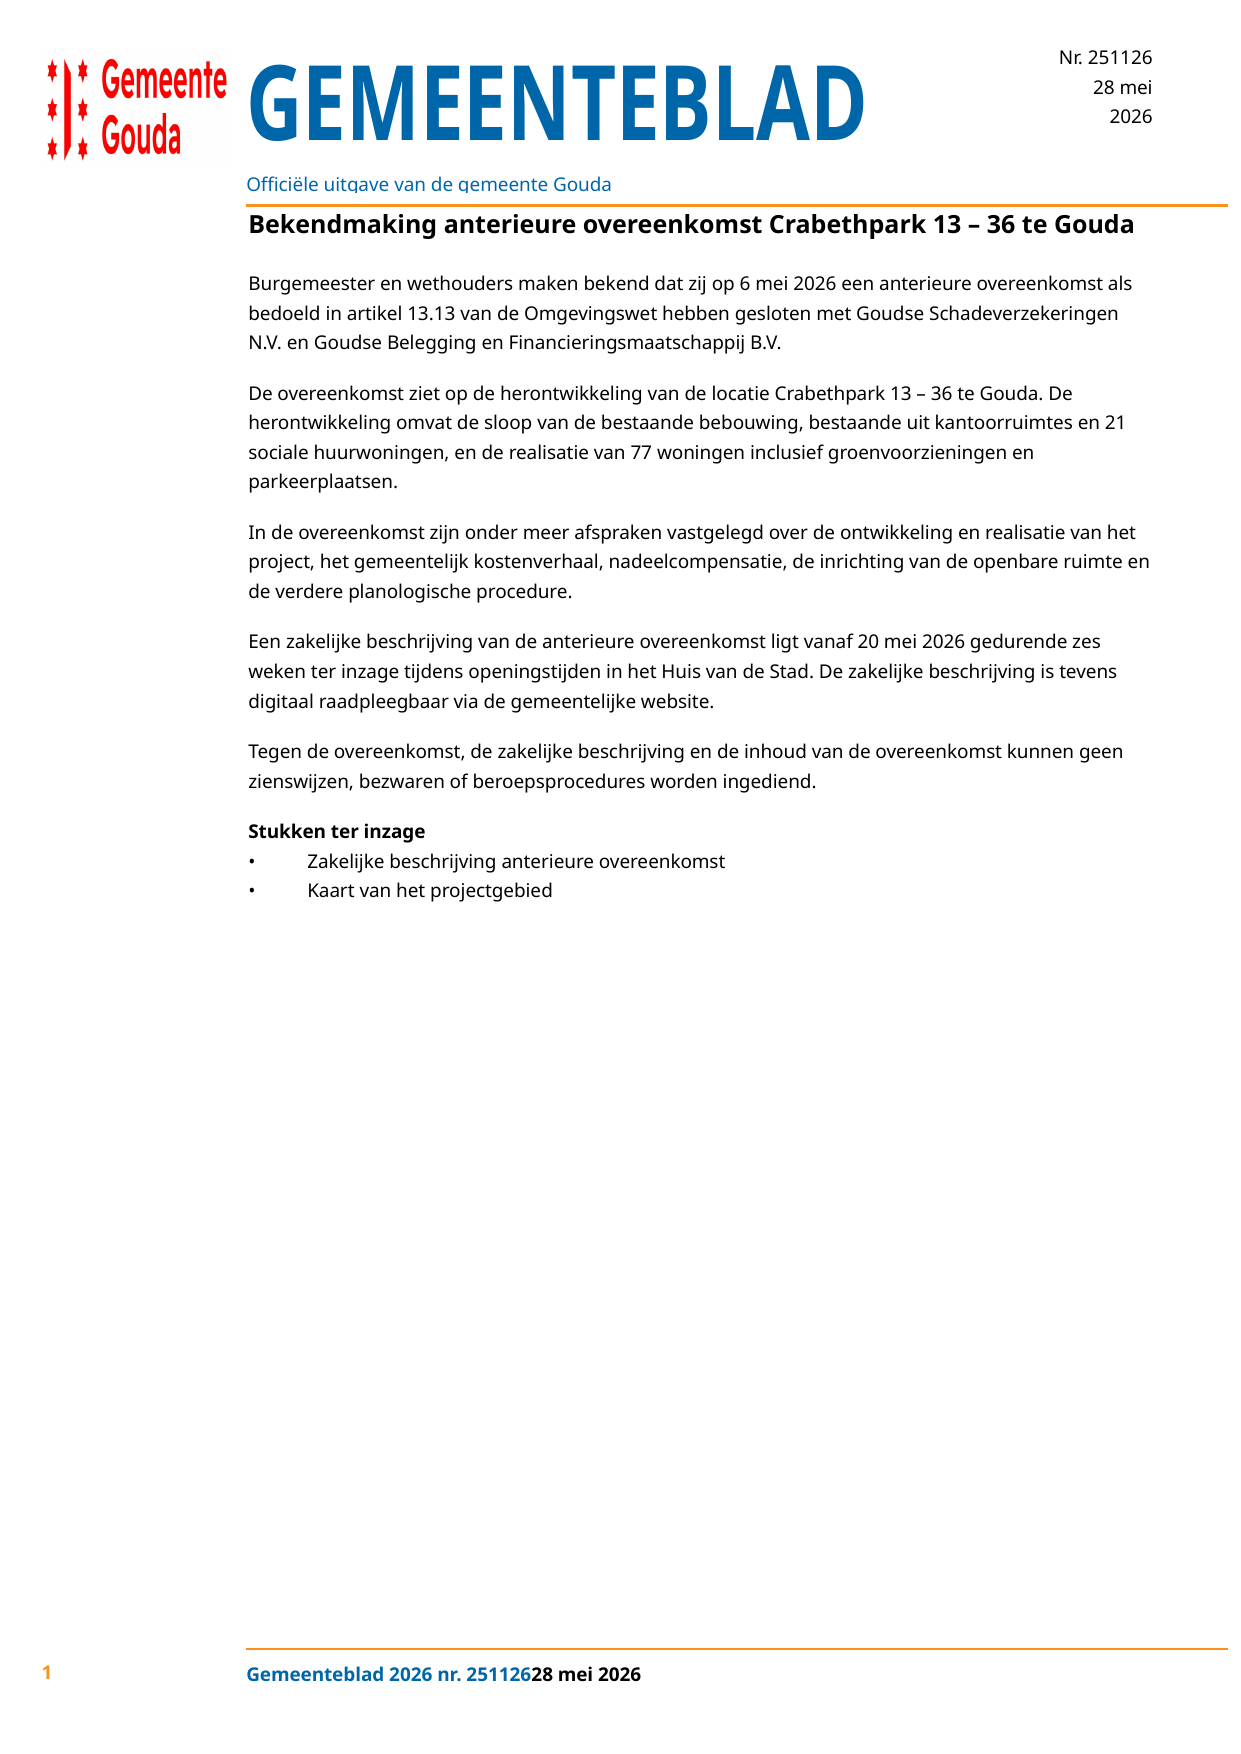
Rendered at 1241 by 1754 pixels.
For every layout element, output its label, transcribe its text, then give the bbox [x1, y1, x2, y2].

text Tegen de overeenkomst, de zakelijke beschrijving en de inhoud van de overeenkomst kunnen geen zienswijzen, bezwaren of beroepsprocedures worden ingediend. [248, 738, 1152, 793]
text Burgemeester en wethouders maken bekend dat zij op 6 mei 2026 een anterieure overeenkomst als bedoeld in artikel 13.13 van de Omgevingswet hebben gesloten met Goudse Schadeverzekeringen N.V. en Goudse Belegging en Financieringsmaatschappij B.V. [248, 270, 1152, 355]
list Zakelijke beschrijving anterieure overeenkomst [248, 848, 1152, 873]
text In de overeenkomst zijn onder meer afspraken vastgelegd over de ontwikkeling en realisatie van het project, het gemeentelijk kostenverhaal, nadeelcompensatie, de inrichting van de openbare ruimte en de verdere planologische procedure. [248, 519, 1152, 604]
text Bekendmaking anterieure overeenkomst Crabethpark 13 – 36 te Gouda [248, 207, 1152, 241]
text De overeenkomst ziet op de herontwikkeling van de locatie Crabethpark 13 – 36 te Gouda. De herontwikkeling omvat de sloop van de bestaande bebouwing, bestaande uit kantoorruimtes en 21 sociale huurwoningen, en de realisatie van 77 woningen inclusief groenvoorzieningen en parkeerplaatsen. [248, 380, 1152, 494]
picture [41, 47, 231, 172]
text Een zakelijke beschrijving van de anterieure overeenkomst ligt vanaf 20 mei 2026 gedurende zes weken ter inzage tijdens openingstijden in het Huis van de Stad. De zakelijke beschrijving is tevens digitaal raadpleegbaar via de gemeentelijke website. [248, 629, 1152, 713]
list Kaart van het projectgebied [248, 877, 1152, 903]
text Stukken ter inzage [248, 818, 1152, 844]
